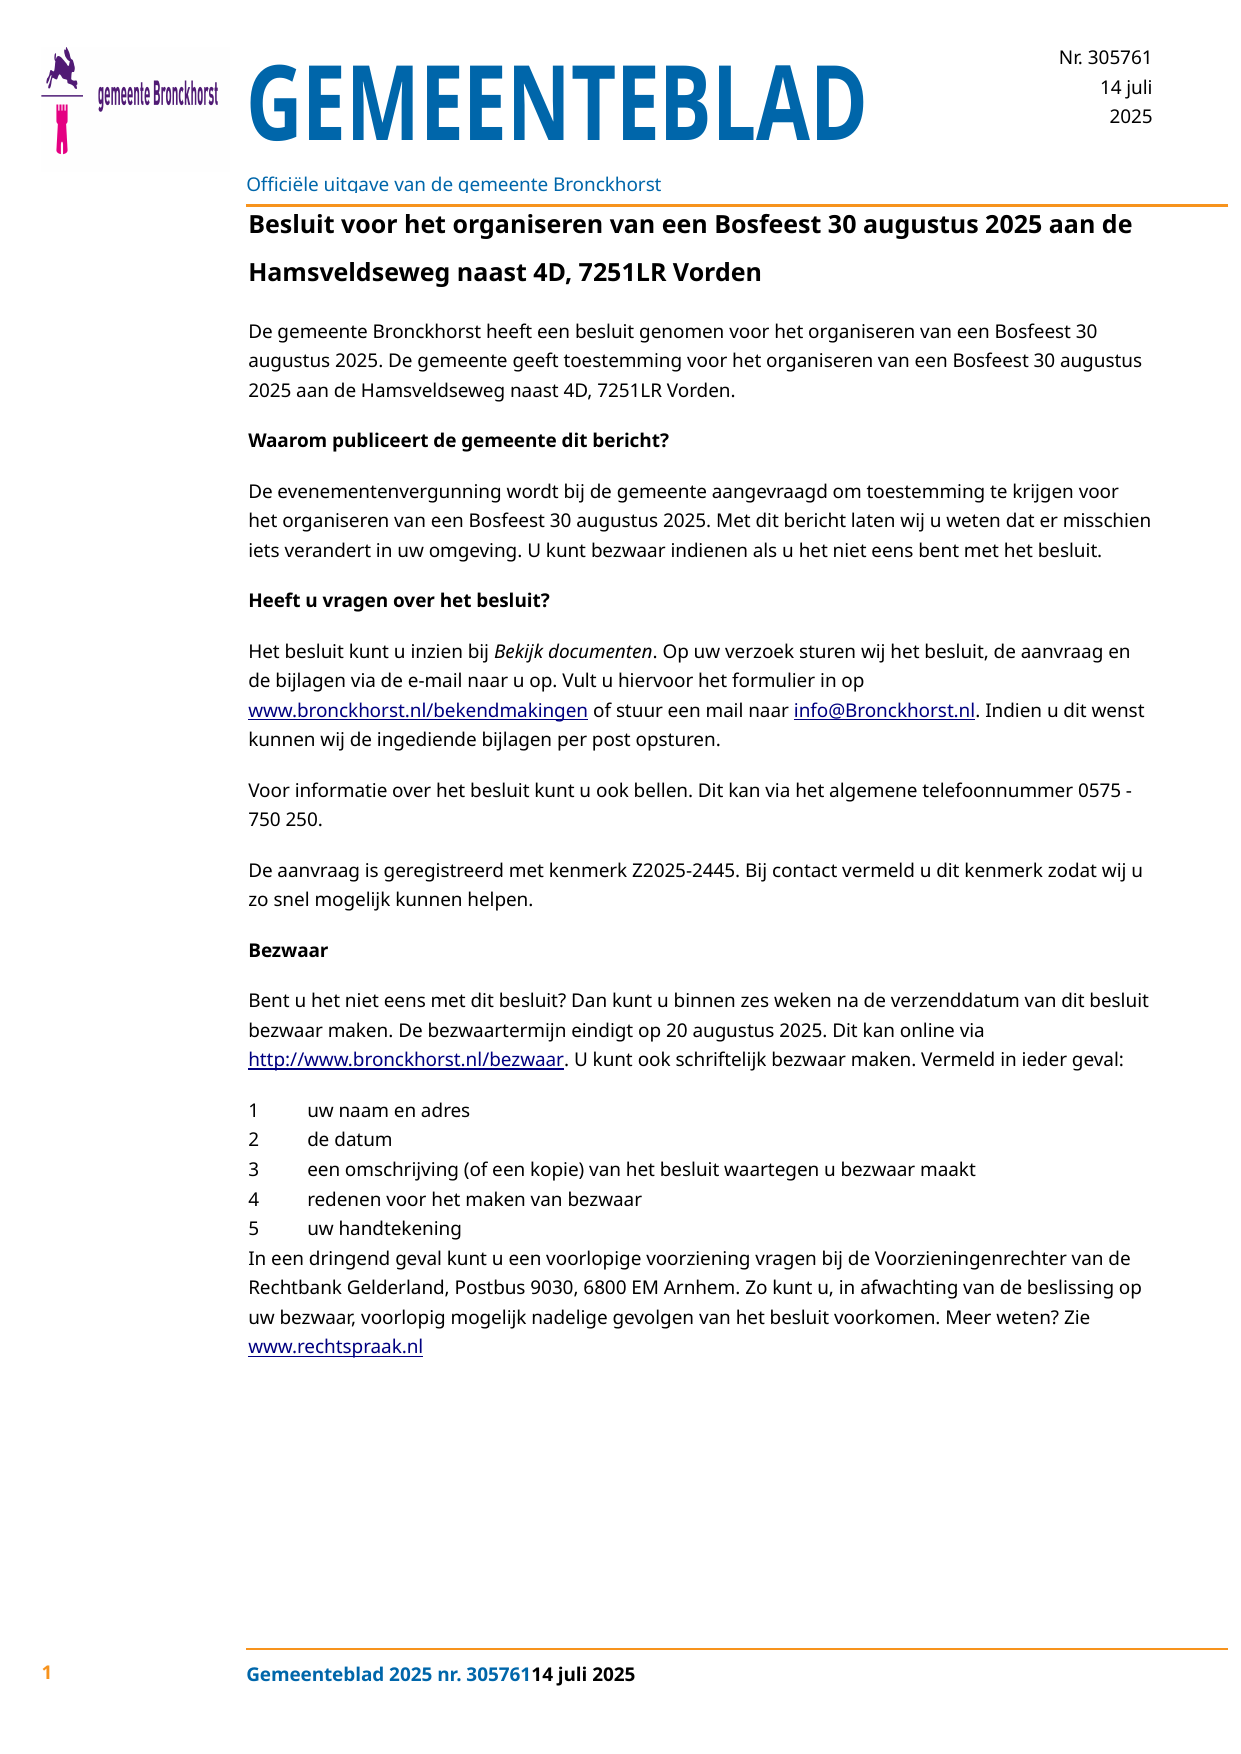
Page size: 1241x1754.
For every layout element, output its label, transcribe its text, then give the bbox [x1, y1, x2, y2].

list uw naam en adres [248, 1097, 1152, 1123]
text De gemeente Bronckhorst heeft een besluit genomen voor het organiseren van een Bosfeest 30 augustus 2025. De gemeente geeft toestemming voor het organiseren van een Bosfeest 30 augustus 2025 aan de Hamsveldseweg naast 4D, 7251LR Vorden. [248, 318, 1152, 403]
list redenen voor het maken van bezwaar [248, 1186, 1152, 1212]
text De evenementenvergunning wordt bij de gemeente aangevraagd om toestemming te krijgen voor het organiseren van een Bosfeest 30 augustus 2025. Met dit bericht laten wij u weten dat er misschien iets verandert in uw omgeving. U kunt bezwaar indienen als u het niet eens bent met het besluit. [248, 478, 1152, 563]
text Bent u het niet eens met dit besluit? Dan kunt u binnen zes weken na de verzenddatum van dit besluit bezwaar maken. De bezwaartermijn eindigt op 20 augustus 2025. Dit kan online via http://www.bronckhorst.nl/bezwaar. U kunt ook schriftelijk bezwaar maken. Vermeld in ieder geval: [248, 987, 1152, 1072]
list uw handtekening [248, 1215, 1152, 1241]
text Waarom publiceert de gemeente dit bericht? [248, 427, 1152, 453]
text Besluit voor het organiseren van een Bosfeest 30 augustus 2025 aan de Hamsveldseweg naast 4D, 7251LR Vorden [248, 207, 1152, 288]
text Heeft u vragen over het besluit? [248, 587, 1152, 613]
text De aanvraag is geregistreerd met kenmerk Z2025-2445. Bij contact vermeld u dit kenmerk zodat wij u zo snel mogelijk kunnen helpen. [248, 857, 1152, 912]
list de datum [248, 1127, 1152, 1152]
text In een dringend geval kunt u een voorlopige voorziening vragen bij de Voorzieningenrechter van de Rechtbank Gelderland, Postbus 9030, 6800 EM Arnhem. Zo kunt u, in afwachting van de beslissing op uw bezwaar, voorlopig mogelijk nadelige gevolgen van het besluit voorkomen. Meer weten? Zie www.rechtspraak.nl [248, 1245, 1152, 1359]
list een omschrijving (of een kopie) van het besluit waartegen u bezwaar maakt [248, 1156, 1152, 1182]
picture [41, 47, 231, 172]
text Bezwaar [248, 937, 1152, 963]
text Voor informatie over het besluit kunt u ook bellen. Dit kan via het algemene telefoonnummer 0575 - 750 250. [248, 777, 1152, 832]
text Het besluit kunt u inzien bij Bekijk documenten. Op uw verzoek sturen wij het besluit, de aanvraag en de bijlagen via de e-mail naar u op. Vult u hiervoor het formulier in op www.bronckhorst.nl/bekendmakingen of stuur een mail naar info@Bronckhorst.nl. Indien u dit wenst kunnen wij de ingediende bijlagen per post opsturen. [248, 638, 1152, 752]
